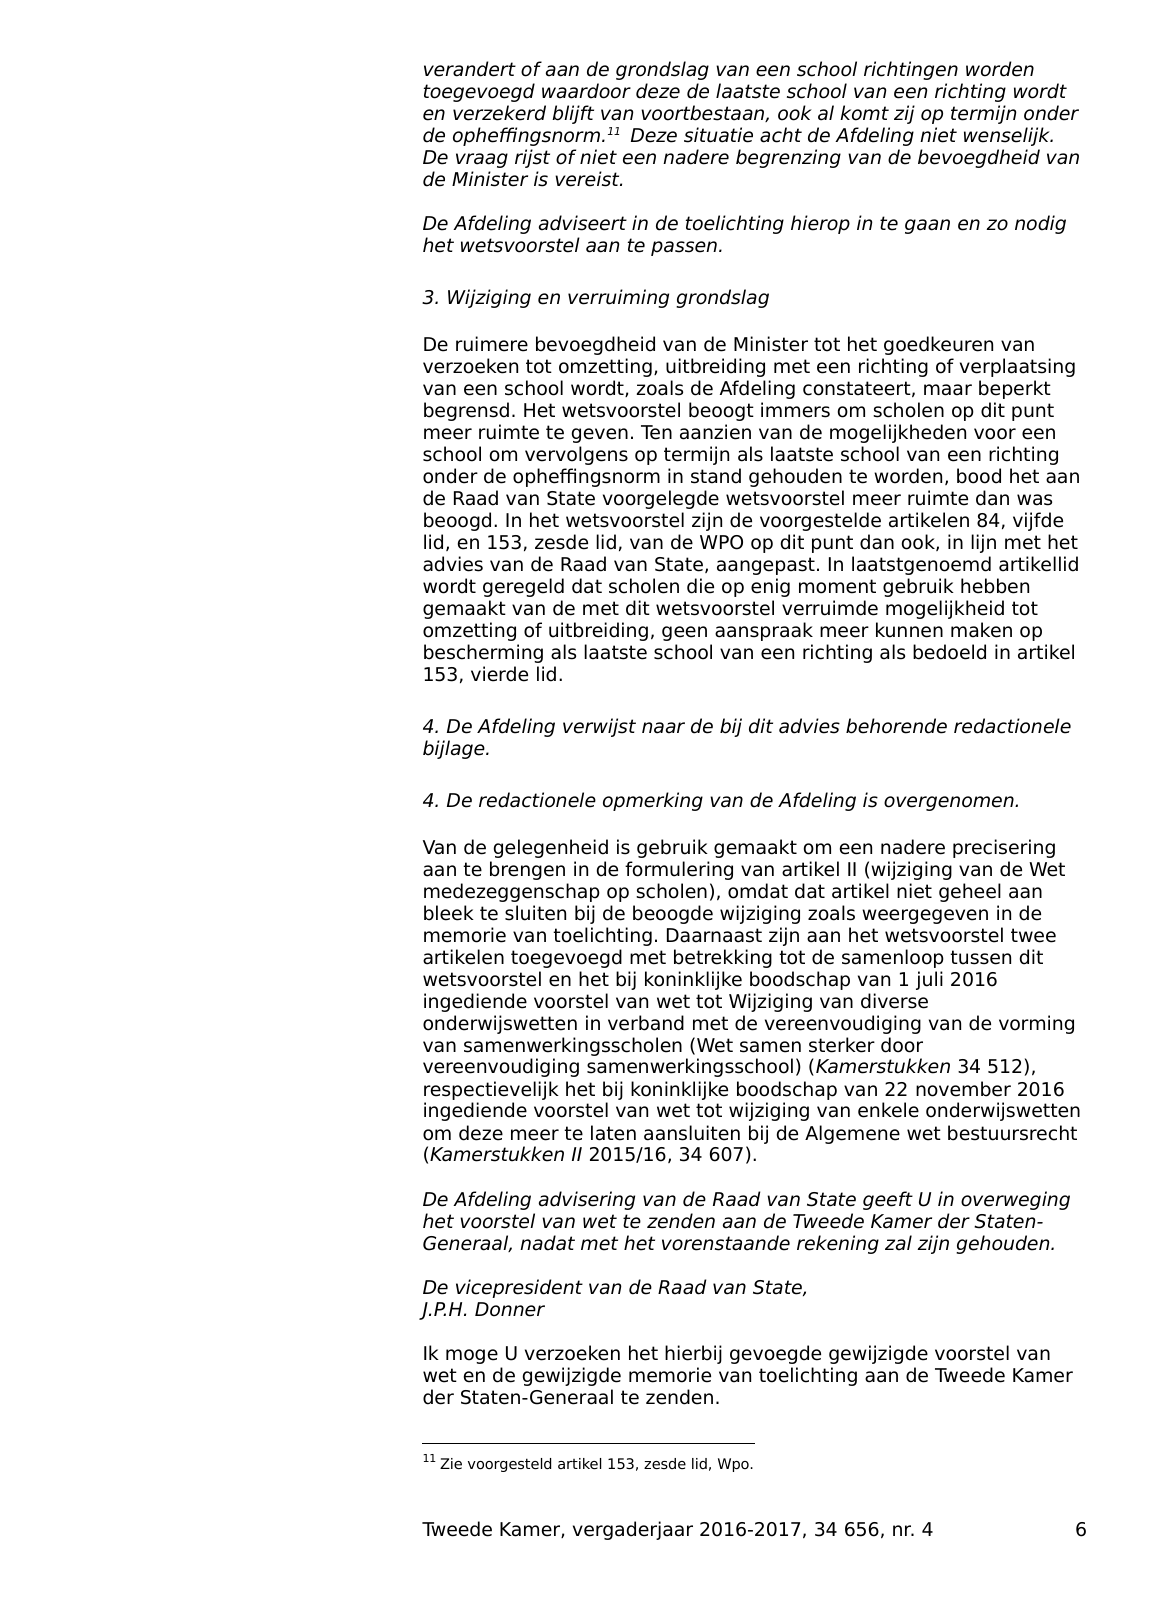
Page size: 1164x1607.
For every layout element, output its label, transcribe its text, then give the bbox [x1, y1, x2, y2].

text Ik moge U verzoeken het hierbij gevoegde gewijzigde voorstel van wet en de gewijzigde memorie van toelichting aan de Tweede Kamer der Staten-Generaal te zenden. [422, 1343, 1087, 1409]
text Van de gelegenheid is gebruik gemaakt om een nadere precisering aan te brengen in de formulering van artikel II (wijziging van de Wet medezeggenschap op scholen), omdat dat artikel niet geheel aan bleek te sluiten bij de beoogde wijziging zoals weergegeven in de memorie van toelichting. Daarnaast zijn aan het wetsvoorstel twee artikelen toegevoegd met betrekking tot de samenloop tussen dit wetsvoorstel en het bij koninklijke boodschap van 1 juli 2016 ingediende voorstel van wet tot Wijziging van diverse onderwijswetten in verband met de vereenvoudiging van de vorming van samenwerkingsscholen (Wet samen sterker door vereenvoudiging samenwerkingsschool) (Kamerstukken 34 512), respectievelijk het bij koninklijke boodschap van 22 november 2016 ingediende voorstel van wet tot wijziging van enkele onderwijswetten om deze meer te laten aansluiten bij de Algemene wet bestuursrecht (Kamerstukken II 2015/16, 34 607). [422, 837, 1087, 1166]
text De ruimere bevoegdheid van de Minister tot het goedkeuren van verzoeken tot omzetting, uitbreiding met een richting of verplaatsing van een school wordt, zoals de Afdeling constateert, maar beperkt begrensd. Het wetsvoorstel beoogt immers om scholen op dit punt meer ruimte te geven. Ten aanzien van de mogelijkheden voor een school om vervolgens op termijn als laatste school van een richting onder de opheffingsnorm in stand gehouden te worden, bood het aan de Raad van State voorgelegde wetsvoorstel meer ruimte dan was beoogd. In het wetsvoorstel zijn de voorgestelde artikelen 84, vijfde lid, en 153, zesde lid, van de WPO op dit punt dan ook, in lijn met het advies van de Raad van State, aangepast. In laatstgenoemd artikellid wordt geregeld dat scholen die op enig moment gebruik hebben gemaakt van de met dit wetsvoorstel verruimde mogelijkheid tot omzetting of uitbreiding, geen aanspraak meer kunnen maken op bescherming als laatste school van een richting als bedoeld in artikel 153, vierde lid. [422, 334, 1087, 686]
subtitle 3. Wijziging en verruiming grondslag [422, 287, 1087, 309]
text De vicepresident van de Raad van State, [422, 1277, 1087, 1299]
text J.P.H. Donner [422, 1299, 1087, 1321]
text De Afdeling adviseert in de toelichting hierop in te gaan en zo nodig het wetsvoorstel aan te passen. [422, 213, 1087, 257]
text Zie voorgesteld artikel 153, zesde lid, Wpo. [422, 1452, 1087, 1474]
text De Afdeling advisering van de Raad van State geeft U in overweging het voorstel van wet te zenden aan de Tweede Kamer der Staten-Generaal, nadat met het vorenstaande rekening zal zijn gehouden. [422, 1188, 1087, 1254]
subtitle 4. De redactionele opmerking van de Afdeling is overgenomen. [422, 790, 1087, 812]
subtitle 4. De Afdeling verwijst naar de bij dit advies behorende redactionele bijlage. [422, 716, 1087, 760]
text verandert of aan de grondslag van een school richtingen worden toegevoegd waardoor deze de laatste school van een richting wordt en verzekerd blijft van voortbestaan, ook al komt zij op termijn onder de opheffingsnorm. Deze situatie acht de Afdeling niet wenselijk. De vraag rijst of niet een nadere begrenzing van de bevoegdheid van de Minister is vereist. [422, 59, 1087, 191]
